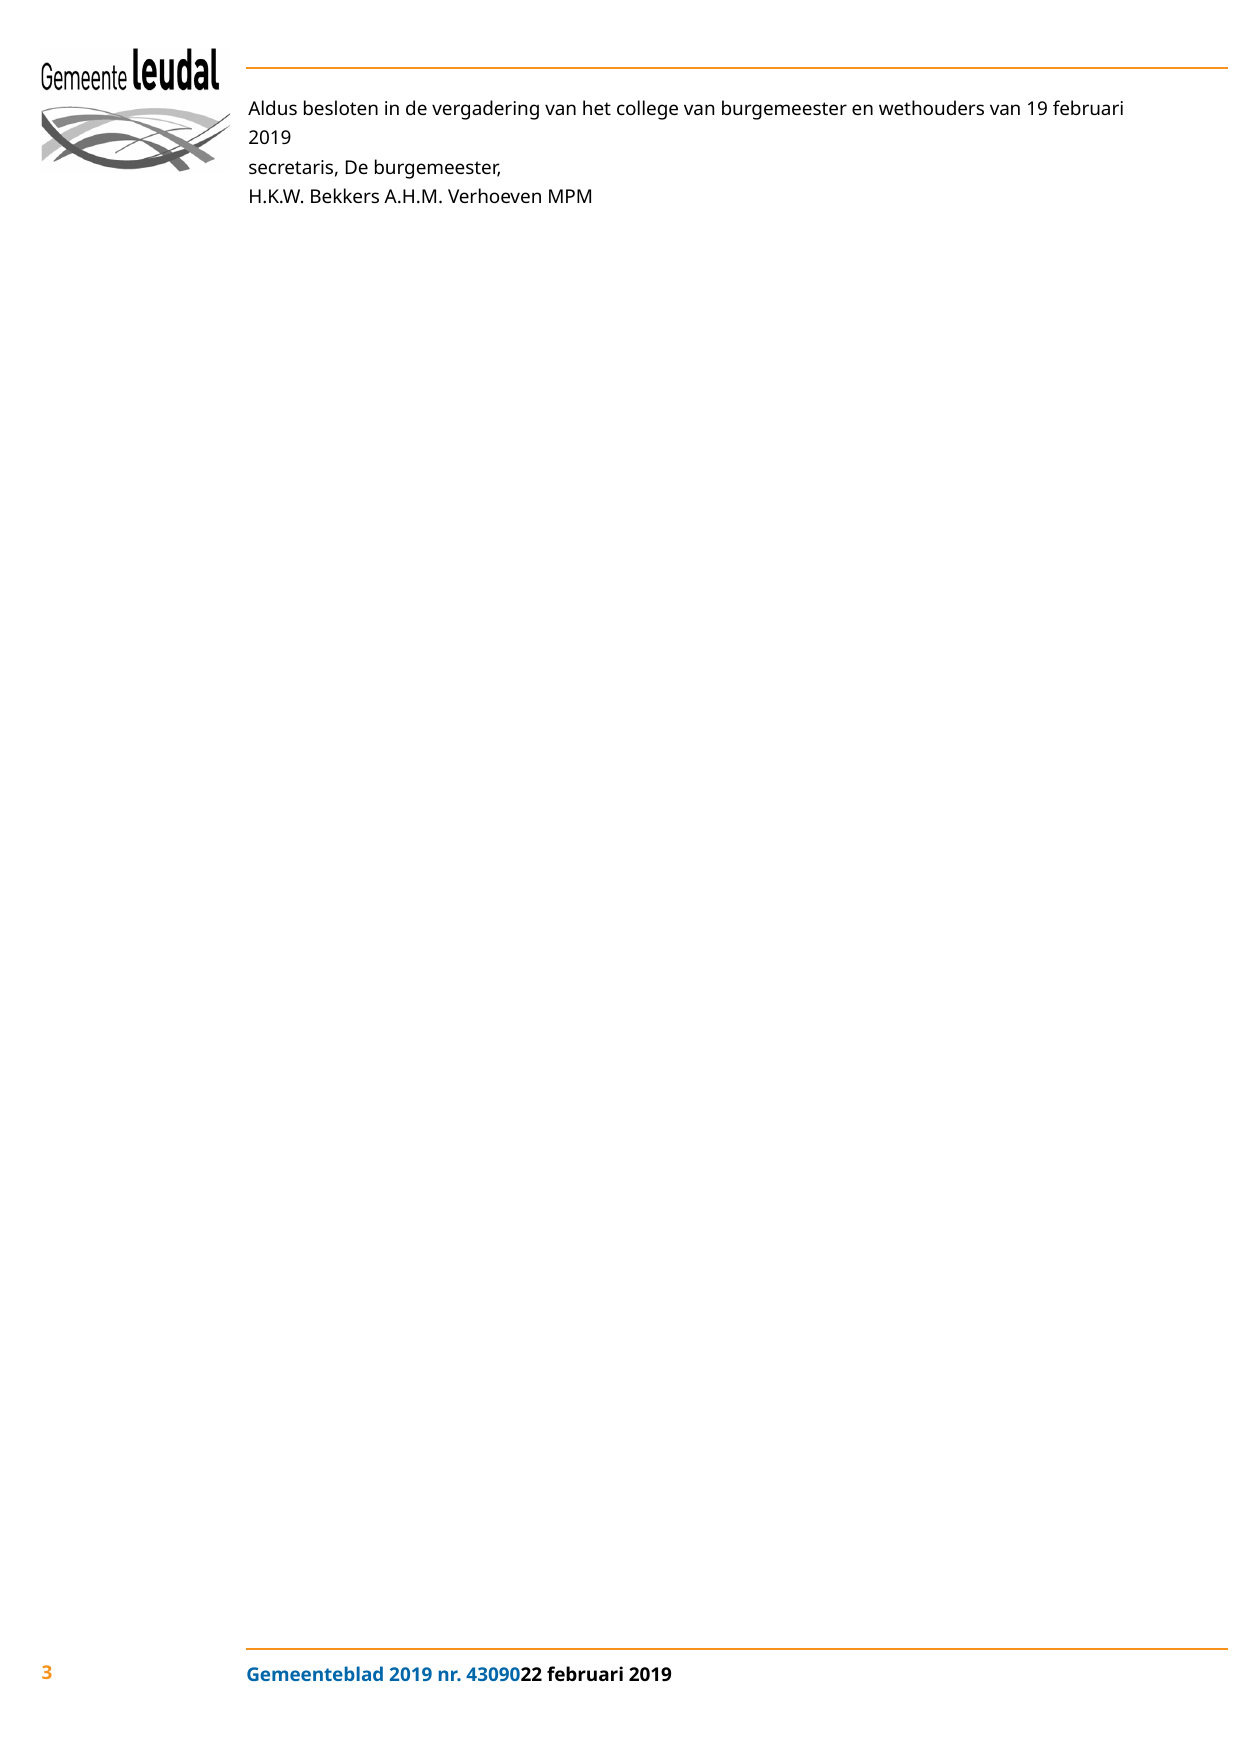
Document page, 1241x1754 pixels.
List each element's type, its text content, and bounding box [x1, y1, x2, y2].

text H.K.W. Bekkers A.H.M. Verhoeven MPM [248, 183, 1152, 209]
text Aldus besloten in de vergadering van het college van burgemeester en wethouders van 19 februari 2019 [248, 95, 1152, 150]
picture [41, 47, 231, 172]
text secretaris, De burgemeester, [248, 154, 1152, 180]
